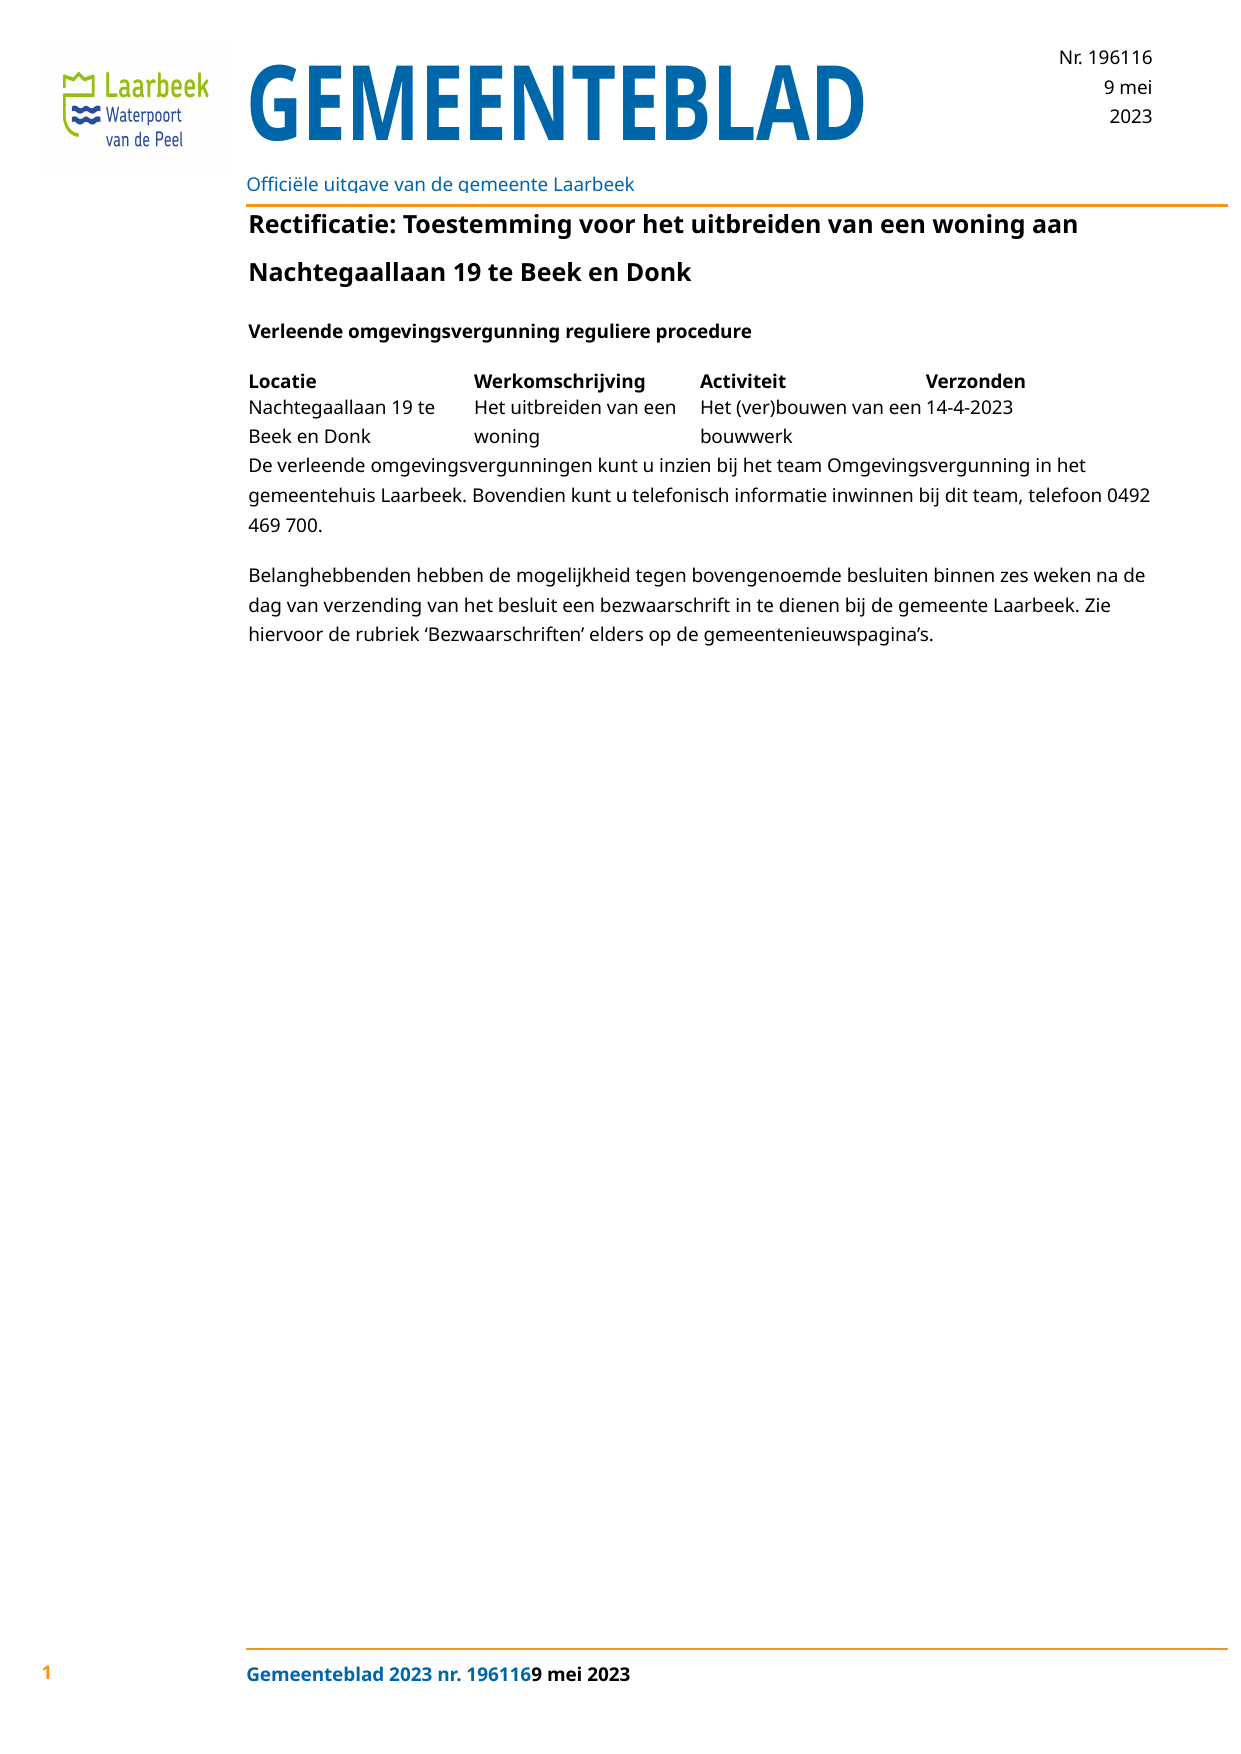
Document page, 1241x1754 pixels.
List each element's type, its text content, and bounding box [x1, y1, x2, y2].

text De verleende omgevingsvergunningen kunt u inzien bij het team Omgevingsvergunning in het gemeentehuis Laarbeek. Bovendien kunt u telefonisch informatie inwinnen bij dit team, telefoon 0492 469 700. [248, 453, 1152, 538]
table_header Verzonden [926, 369, 1152, 394]
table_cell Het (ver)bouwen van een bouwwerk [700, 394, 926, 449]
text Belanghebbenden hebben de mogelijkheid tegen bovengenoemde besluiten binnen zes weken na de dag van verzending van het besluit een bezwaarschrift in te dienen bij de gemeente Laarbeek. Zie hiervoor de rubriek ‘Bezwaarschriften’ elders op de gemeentenieuwspagina’s. [248, 562, 1152, 647]
table_header Werkomschrijving [474, 369, 700, 394]
table_cell 14-4-2023 [926, 394, 1152, 449]
text Rectificatie: Toestemming voor het uitbreiden van een woning aan Nachtegaallaan 19 te Beek en Donk [248, 207, 1152, 288]
table_cell Nachtegaallaan 19 te Beek en Donk [248, 394, 474, 449]
picture [41, 47, 231, 172]
table_header Activiteit [700, 369, 926, 394]
table_cell Het uitbreiden van een woning [474, 394, 700, 449]
table_header Locatie [248, 369, 474, 394]
text Verleende omgevingsvergunning reguliere procedure [248, 318, 1152, 344]
